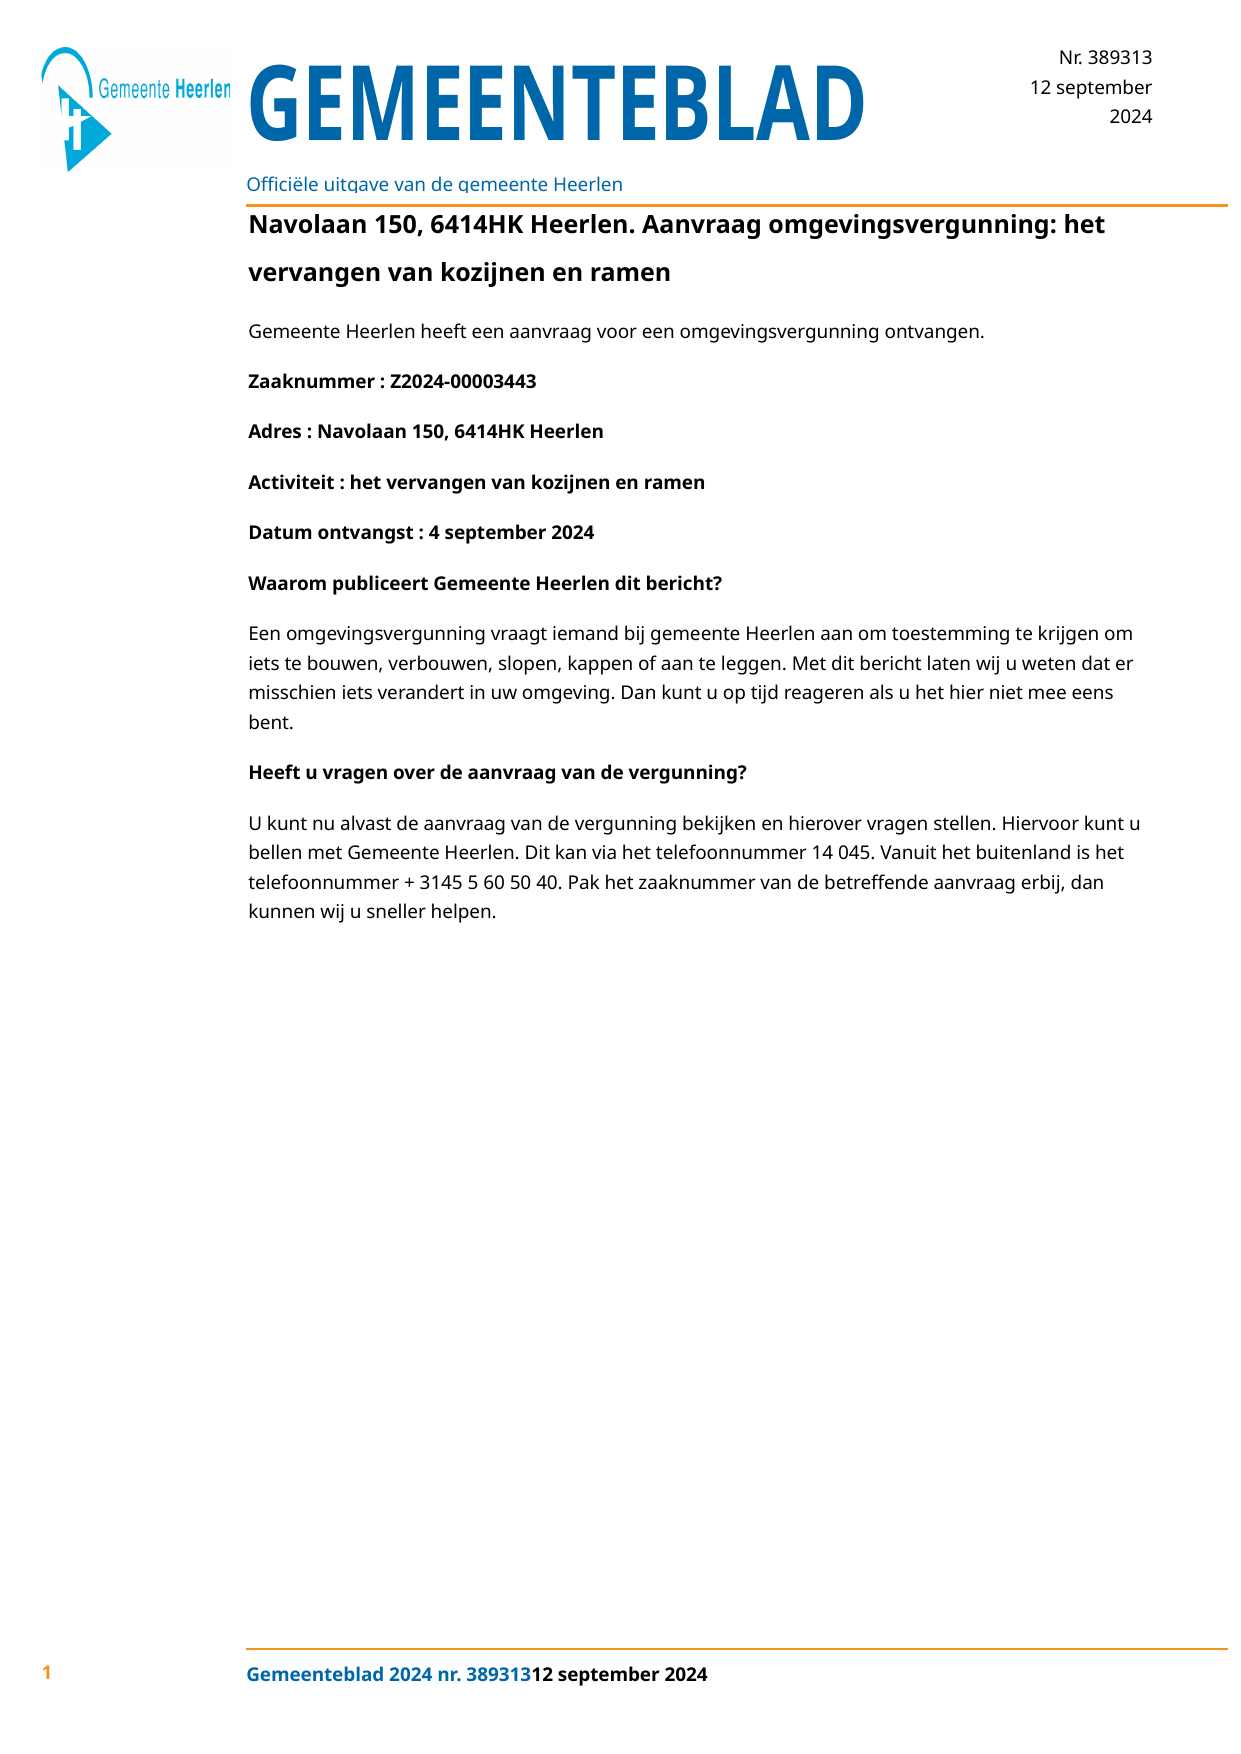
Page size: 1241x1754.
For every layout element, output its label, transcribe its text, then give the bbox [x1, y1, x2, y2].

text Zaaknummer : Z2024-00003443 [248, 368, 1152, 394]
text Adres : Navolaan 150, 6414HK Heerlen [248, 419, 1152, 444]
text Heeft u vragen over de aanvraag van de vergunning? [248, 759, 1152, 785]
text Activiteit : het vervangen van kozijnen en ramen [248, 469, 1152, 495]
picture [41, 47, 59, 70]
text Waarom publiceert Gemeente Heerlen dit bericht? [248, 570, 1152, 596]
text U kunt nu alvast de aanvraag van de vergunning bekijken en hierover vragen stellen. Hiervoor kunt u bellen met Gemeente Heerlen. Dit kan via het telefoonnummer 14 045. Vanuit het buitenland is het telefoonnummer + 3145 5 60 50 40. Pak het zaaknummer van de betreffende aanvraag erbij, dan kunnen wij u sneller helpen. [248, 810, 1152, 924]
text Datum ontvangst : 4 september 2024 [248, 519, 1152, 545]
picture [41, 47, 231, 172]
text Een omgevingsvergunning vraagt iemand bij gemeente Heerlen aan om toestemming te krijgen om iets te bouwen, verbouwen, slopen, kappen of aan te leggen. Met dit bericht laten wij u weten dat er misschien iets verandert in uw omgeving. Dan kunt u op tijd reageren als u het hier niet mee eens bent. [248, 620, 1152, 735]
text Navolaan 150, 6414HK Heerlen. Aanvraag omgevingsvergunning: het vervangen van kozijnen en ramen [248, 207, 1152, 288]
text Gemeente Heerlen heeft een aanvraag voor een omgevingsvergunning ontvangen. [248, 318, 1152, 344]
